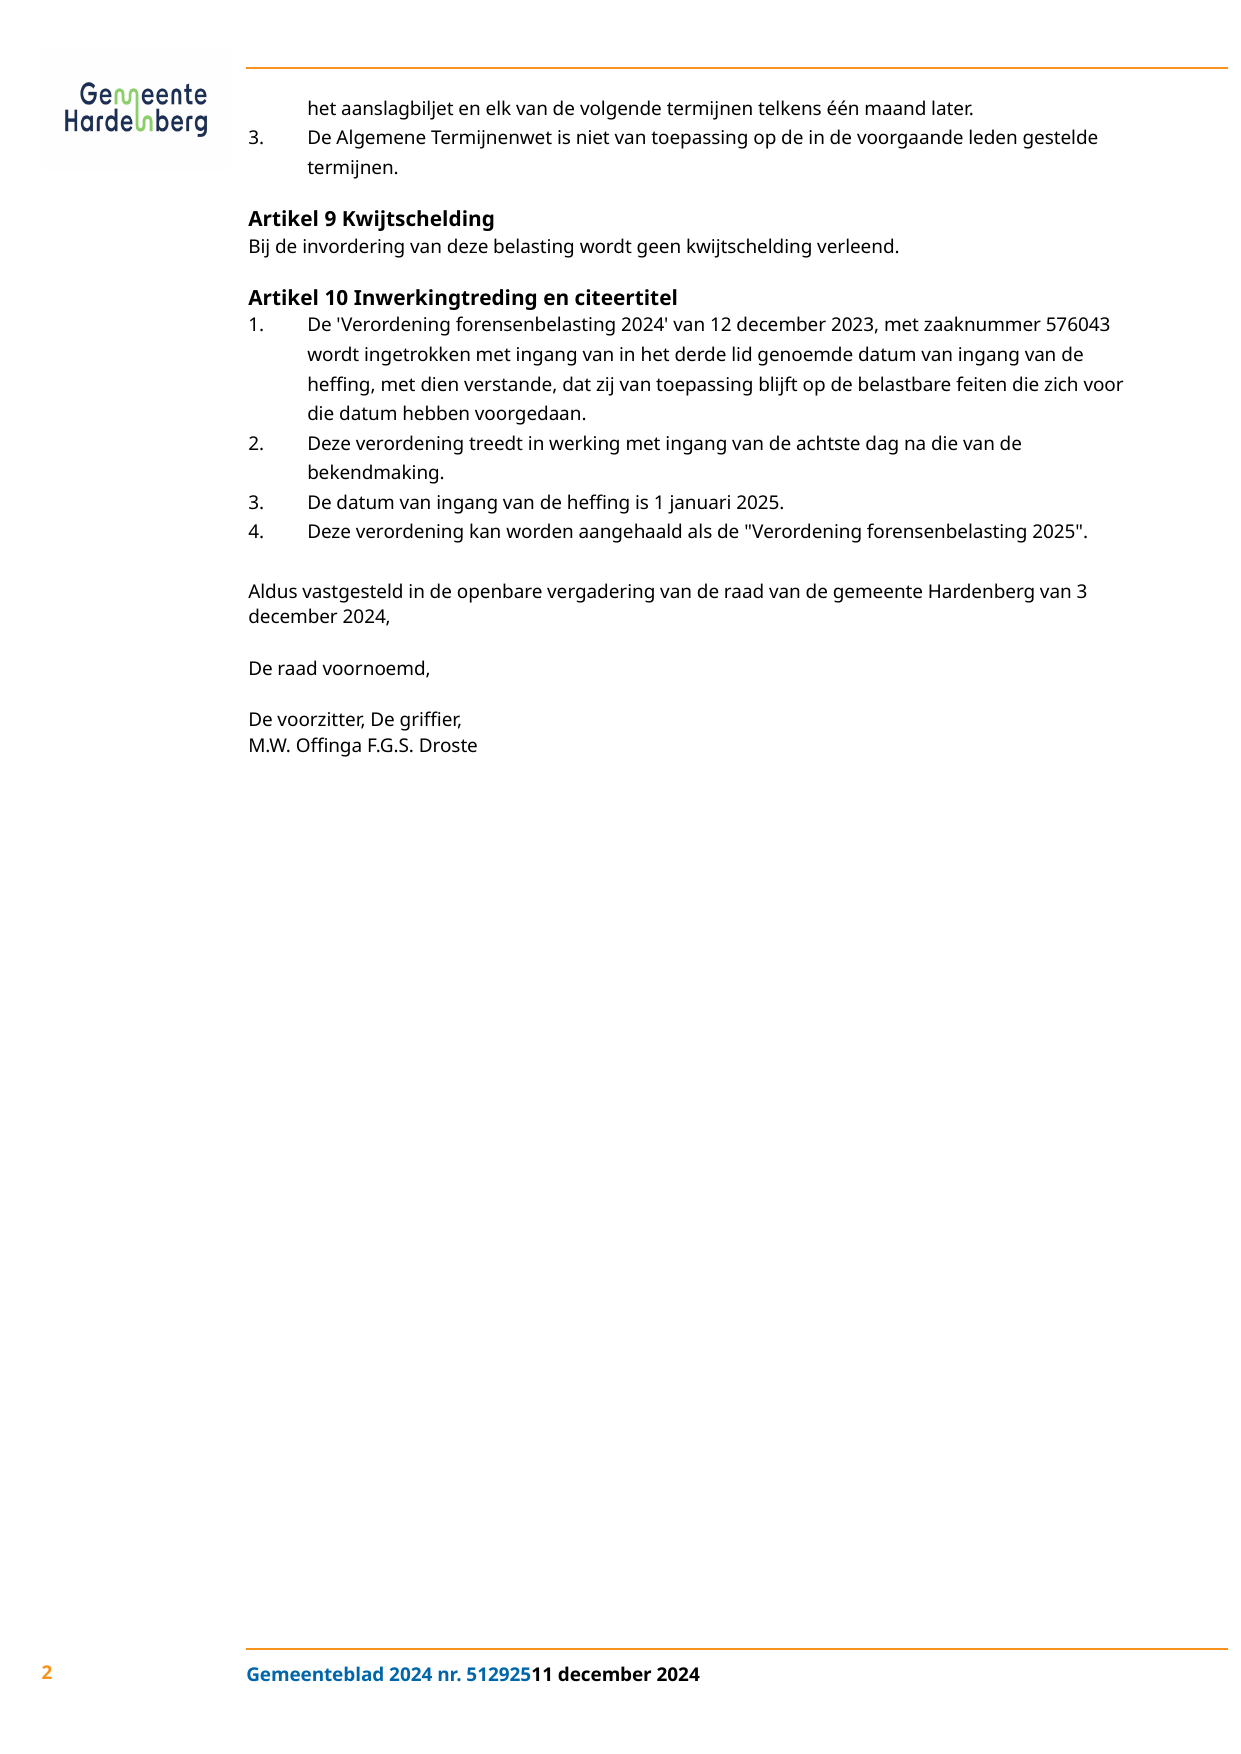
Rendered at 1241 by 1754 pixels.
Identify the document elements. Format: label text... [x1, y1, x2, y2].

text M.W. Offinga F.G.S. Droste [248, 732, 1152, 758]
list Deze verordening kan worden aangehaald als de "Verordening forensenbelasting 2025". [248, 519, 1152, 544]
list het aanslagbiljet en elk van de volgende termijnen telkens één maand later. [248, 95, 1152, 121]
list De Algemene Termijnenwet is niet van toepassing op de in de voorgaande leden gestelde termijnen. [248, 124, 1152, 180]
list De 'Verordening forensenbelasting 2024' van 12 december 2023, met zaaknummer 576043 wordt ingetrokken met ingang van in het derde lid genoemde datum van ingang van de heffing, met dien verstande, dat zij van toepassing blijft op de belastbare feiten die zich voor die datum hebben voorgedaan. [248, 312, 1152, 426]
text De voorzitter, De griffier, [248, 707, 1152, 732]
text Bij de invordering van deze belasting wordt geen kwijtschelding verleend. [248, 233, 1152, 258]
list Deze verordening treedt in werking met ingang van de achtste dag na die van de bekendmaking. [248, 430, 1152, 485]
list De datum van ingang van de heffing is 1 januari 2025. [248, 489, 1152, 515]
text Artikel 9 Kwijtschelding [248, 204, 1152, 233]
text Artikel 10 Inwerkingtreding en citeertitel [248, 283, 1152, 312]
text De raad voornoemd, [248, 655, 1152, 681]
text Aldus vastgesteld in de openbare vergadering van de raad van de gemeente Hardenberg van 3 december 2024, [248, 578, 1152, 629]
picture [41, 47, 231, 172]
